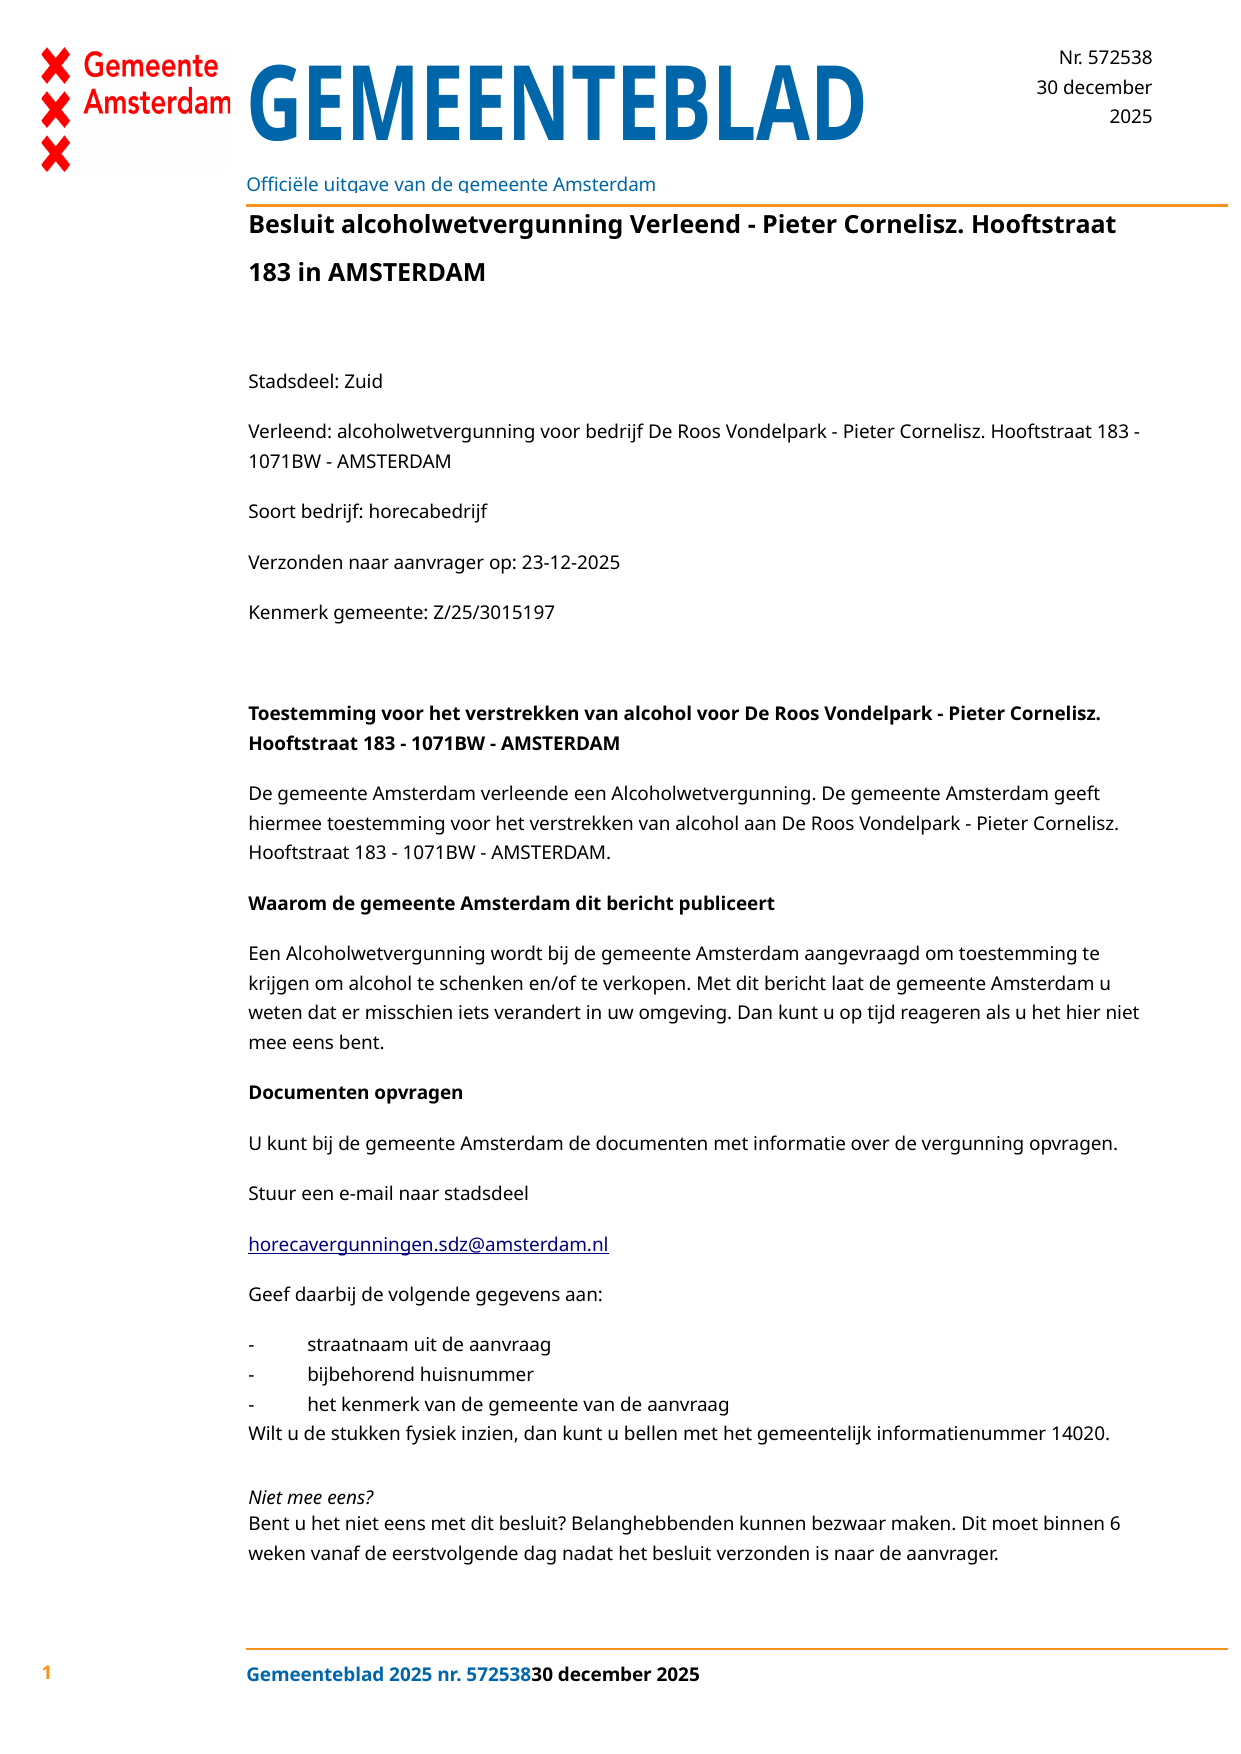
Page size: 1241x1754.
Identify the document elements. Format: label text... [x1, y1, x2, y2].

list straatnaam uit de aanvraag [248, 1332, 1152, 1357]
text Een Alcoholwetvergunning wordt bij de gemeente Amsterdam aangevraagd om toestemming te krijgen om alcohol te schenken en/of te verkopen. Met dit bericht laat de gemeente Amsterdam u weten dat er misschien iets verandert in uw omgeving. Dan kunt u op tijd reageren als u het hier niet mee eens bent. [248, 940, 1152, 1055]
text Bent u het niet eens met dit besluit? Belanghebbenden kunnen bezwaar maken. Dit moet binnen 6 weken vanaf de eerstvolgende dag nadat het besluit verzonden is naar de aanvrager. [248, 1510, 1152, 1565]
text Verleend: alcoholwetvergunning voor bedrijf De Roos Vondelpark - Pieter Cornelisz. Hooftstraat 183 - 1071BW - AMSTERDAM [248, 419, 1152, 474]
text Waarom de gemeente Amsterdam dit bericht publiceert [248, 890, 1152, 916]
list het kenmerk van de gemeente van de aanvraag [248, 1391, 1152, 1417]
text Stadsdeel: Zuid [248, 368, 1152, 394]
picture [41, 47, 231, 172]
text Wilt u de stukken fysiek inzien, dan kunt u bellen met het gemeentelijk informatienummer 14020. [248, 1420, 1152, 1446]
list bijbehorend huisnummer [248, 1361, 1152, 1387]
text Stuur een e-mail naar stadsdeel [248, 1180, 1152, 1206]
text Documenten opvragen [248, 1079, 1152, 1105]
text De gemeente Amsterdam verleende een Alcoholwetvergunning. De gemeente Amsterdam geeft hiermee toestemming voor het verstrekken van alcohol aan De Roos Vondelpark - Pieter Cornelisz. Hooftstraat 183 - 1071BW - AMSTERDAM. [248, 780, 1152, 865]
text Niet mee eens? [248, 1484, 1152, 1510]
text Verzonden naar aanvrager op: 23-12-2025 [248, 549, 1152, 575]
text horecavergunningen.sdz@amsterdam.nl [248, 1231, 1152, 1257]
text Toestemming voor het verstrekken van alcohol voor De Roos Vondelpark - Pieter Cornelisz. Hooftstraat 183 - 1071BW - AMSTERDAM [248, 700, 1152, 756]
text U kunt bij de gemeente Amsterdam de documenten met informatie over de vergunning opvragen. [248, 1130, 1152, 1156]
text Geef daarbij de volgende gegevens aan: [248, 1281, 1152, 1307]
text Kenmerk gemeente: Z/25/3015197 [248, 599, 1152, 625]
text Besluit alcoholwetvergunning Verleend - Pieter Cornelisz. Hooftstraat 183 in AMSTERDAM [248, 207, 1152, 288]
text Soort bedrijf: horecabedrijf [248, 499, 1152, 524]
